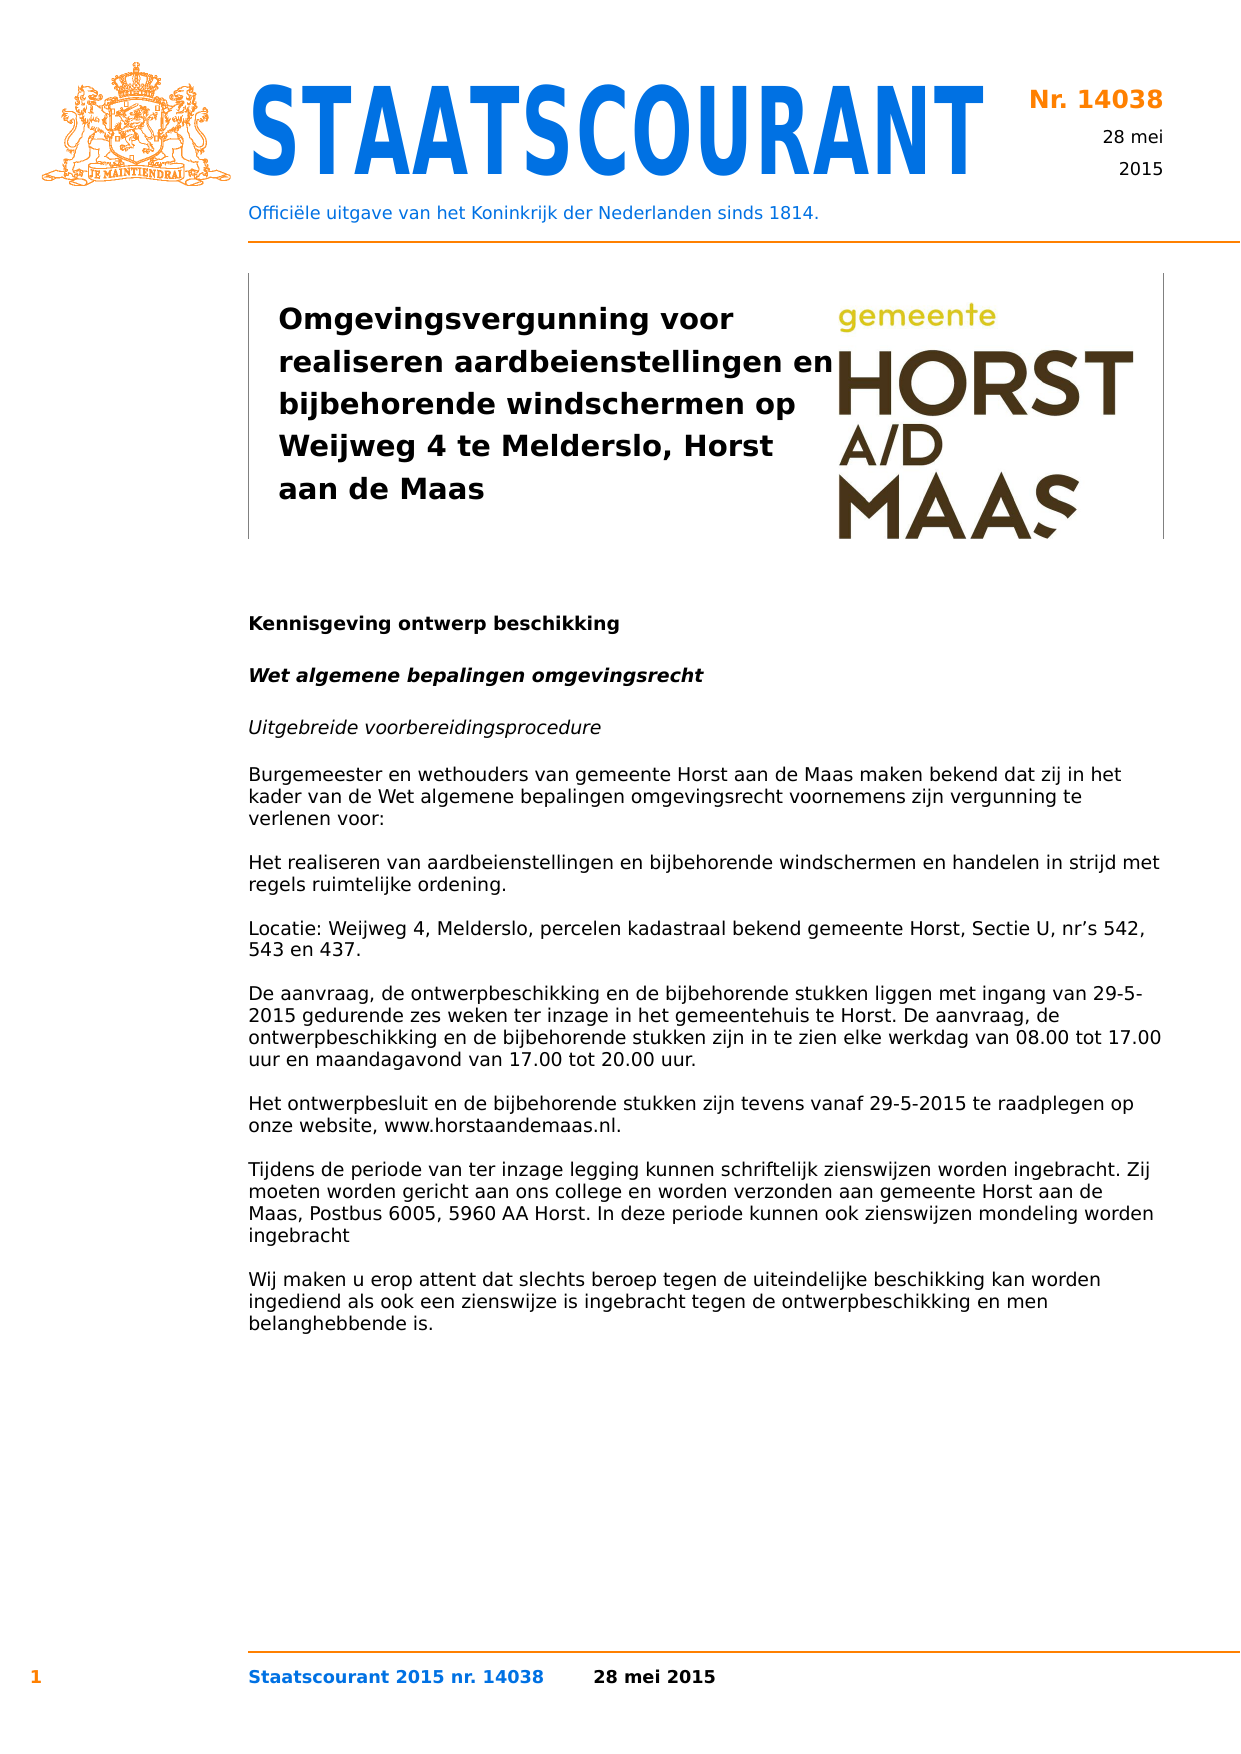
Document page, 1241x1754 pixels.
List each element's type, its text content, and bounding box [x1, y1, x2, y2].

table_cell Officiële uitgave van het Koninkrijk der Nederlanden sinds 1814. [248, 203, 1240, 241]
subtitle Omgevingsvergunning voor realiseren aardbeienstellingen en bijbehorende windschermen op Weijweg 4 te Melderslo, Horst aan de Maas [249, 273, 1163, 539]
table_header STAATSCOURANT [248, 62, 998, 203]
text Het realiseren van aardbeienstellingen en bijbehorende windschermen en handelen in strijd met regels ruimtelijke ordening. [248, 852, 1163, 896]
table_header [25, 62, 248, 241]
text Locatie: Weijweg 4, Melderslo, percelen kadastraal bekend gemeente Horst, Sectie U, nr’s 542, 543 en 437. [248, 917, 1163, 961]
picture [838, 302, 1134, 539]
table_cell 28 mei [998, 121, 1240, 153]
subtitle Kennisgeving ontwerp beschikking [248, 613, 1163, 635]
subtitle Uitgebreide voorbereidingsprocedure [248, 717, 1163, 739]
text Tijdens de periode van ter inzage legging kunnen schriftelijk zienswijzen worden ingebracht. Zij moeten worden gericht aan ons college en worden verzonden aan gemeente Horst aan de Maas, Postbus 6005, 5960 AA Horst. In deze periode kunnen ook zienswijzen mondeling worden ingebracht [248, 1159, 1163, 1247]
subtitle Wet algemene bepalingen omgevingsrecht [248, 665, 1163, 687]
picture [41, 62, 231, 186]
table_header Nr. 14038 [998, 62, 1240, 121]
table_cell 2015 [998, 153, 1240, 203]
text Wij maken u erop attent dat slechts beroep tegen de uiteindelijke beschikking kan worden ingediend als ook een zienswijze is ingebracht tegen de ontwerpbeschikking en men belanghebbende is. [248, 1269, 1163, 1334]
text De aanvraag, de ontwerpbeschikking en de bijbehorende stukken liggen met ingang van 29-5-2015 gedurende zes weken ter inzage in het gemeentehuis te Horst. De aanvraag, de ontwerpbeschikking en de bijbehorende stukken zijn in te zien elke werkdag van 08.00 tot 17.00 uur en maandagavond van 17.00 tot 20.00 uur. [248, 983, 1163, 1071]
text Het ontwerpbesluit en de bijbehorende stukken zijn tevens vanaf 29-5-2015 te raadplegen op onze website, www.horstaandemaas.nl. [248, 1093, 1163, 1137]
text Burgemeester en wethouders van gemeente Horst aan de Maas maken bekend dat zij in het kader van de Wet algemene bepalingen omgevingsrecht voornemens zijn vergunning te verlenen voor: [248, 764, 1163, 830]
